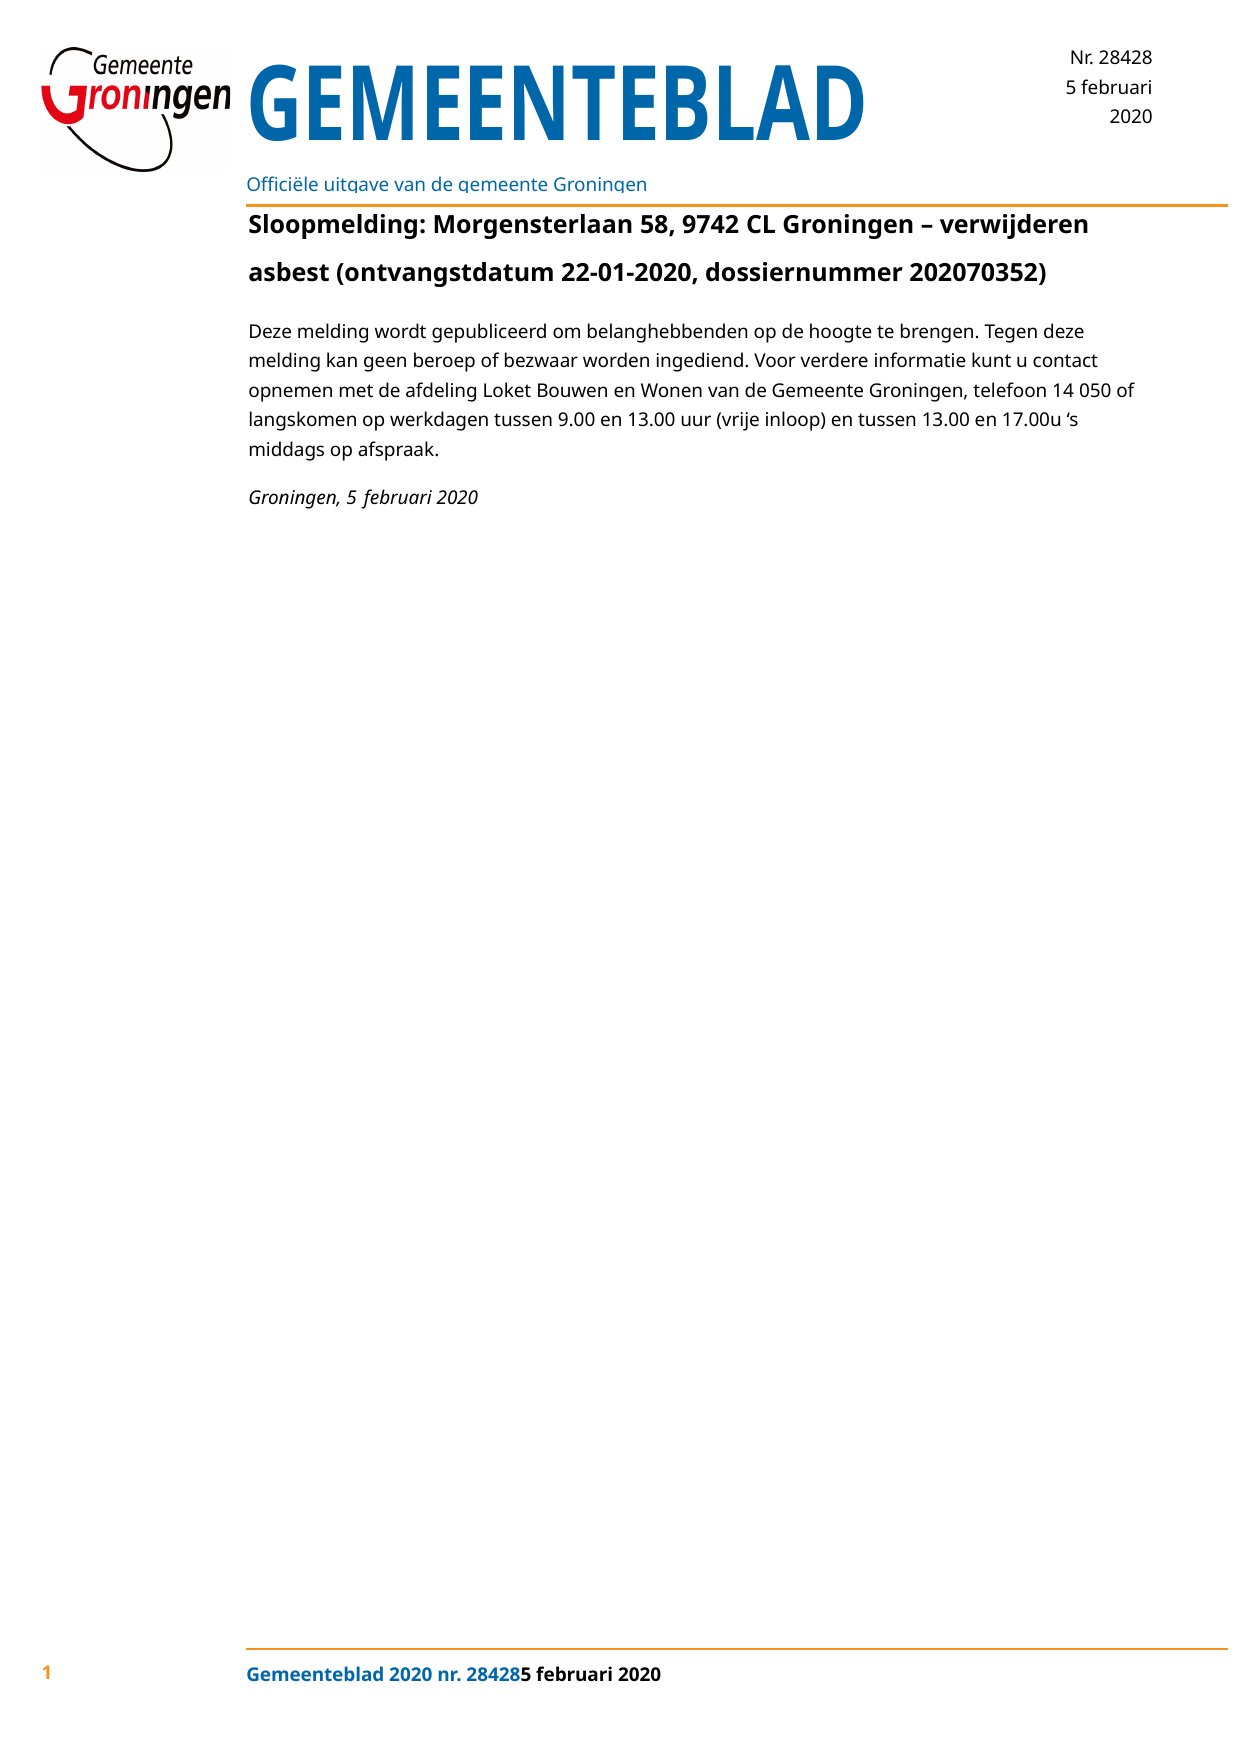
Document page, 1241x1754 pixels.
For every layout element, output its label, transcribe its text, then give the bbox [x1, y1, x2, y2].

text Groningen, 5 februari 2020 [248, 484, 1152, 510]
picture [41, 47, 231, 172]
text Sloopmelding: Morgensterlaan 58, 9742 CL Groningen – verwijderen asbest (ontvangstdatum 22-01-2020, dossiernummer 202070352) [248, 207, 1152, 288]
text Deze melding wordt gepubliceerd om belanghebbenden op de hoogte te brengen. Tegen deze melding kan geen beroep of bezwaar worden ingediend. Voor verdere informatie kunt u contact opnemen met de afdeling Loket Bouwen en Wonen van de Gemeente Groningen, telefoon 14 050 of langskomen op werkdagen tussen 9.00 en 13.00 uur (vrije inloop) en tussen 13.00 en 17.00u ‘s middags op afspraak. [248, 318, 1152, 462]
